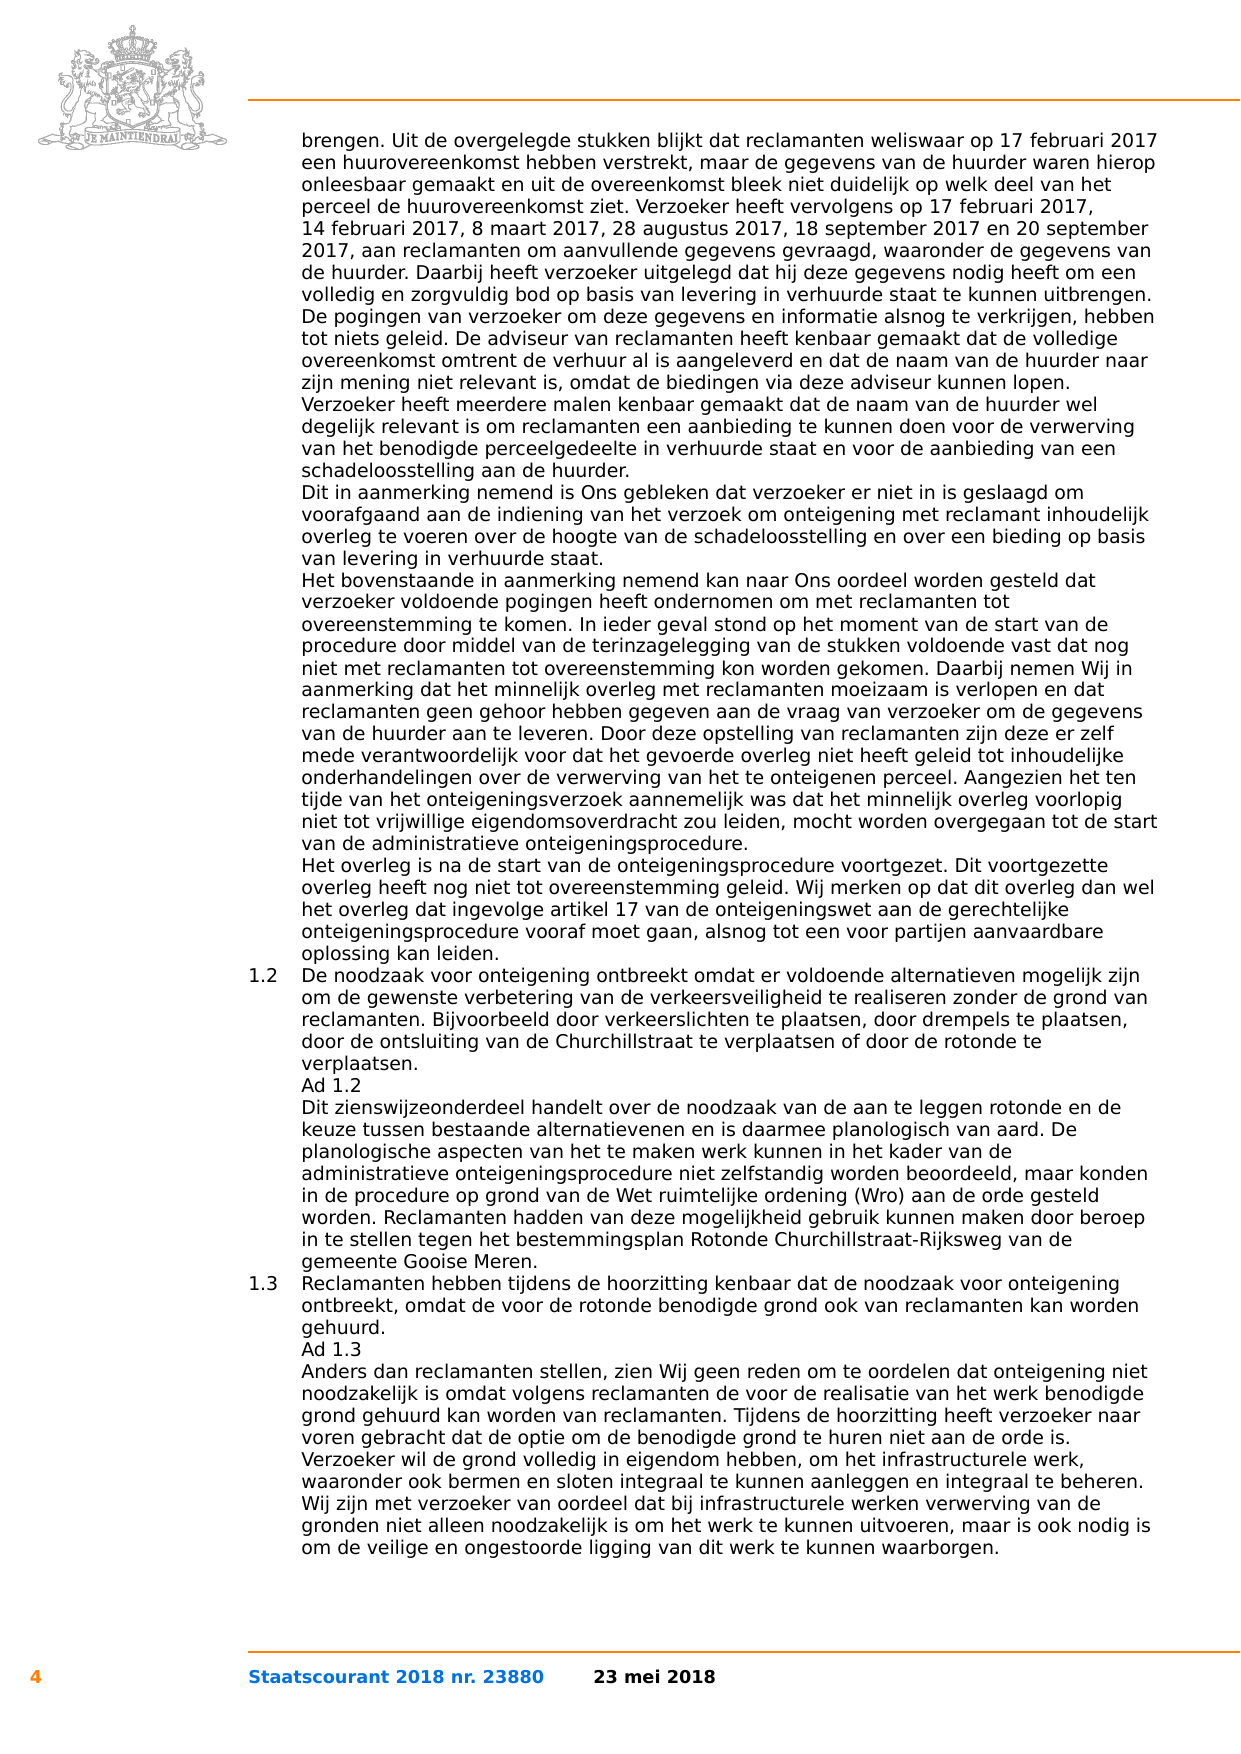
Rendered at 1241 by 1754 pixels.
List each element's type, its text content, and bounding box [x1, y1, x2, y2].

text Dit zienswijzeonderdeel handelt over de noodzaak van de aan te leggen rotonde en de keuze tussen bestaande alternatievenen en is daarmee planologisch van aard. De planologische aspecten van het te maken werk kunnen in het kader van de administratieve onteigeningsprocedure niet zelfstandig worden beoordeeld, maar konden in de procedure op grond van de Wet ruimtelijke ordening (Wro) aan de orde gesteld worden. Reclamanten hadden van deze mogelijkheid gebruik kunnen maken door beroep in te stellen tegen het bestemmingsplan Rotonde Churchillstraat-Rijksweg van de gemeente Gooise Meren. [301, 1097, 1163, 1273]
text Het bovenstaande in aanmerking nemend kan naar Ons oordeel worden gesteld dat verzoeker voldoende pogingen heeft ondernomen om met reclamanten tot overeenstemming te komen. In ieder geval stond op het moment van de start van de procedure door middel van de terinzagelegging van de stukken voldoende vast dat nog niet met reclamanten tot overeenstemming kon worden gekomen. Daarbij nemen Wij in aanmerking dat het minnelijk overleg met reclamanten moeizaam is verlopen en dat reclamanten geen gehoor hebben gegeven aan de vraag van verzoeker om de gegevens van de huurder aan te leveren. Door deze opstelling van reclamanten zijn deze er zelf mede verantwoordelijk voor dat het gevoerde overleg niet heeft geleid tot inhoudelijke onderhandelingen over de verwerving van het te onteigenen perceel. Aangezien het ten tijde van het onteigeningsverzoek aannemelijk was dat het minnelijk overleg voorlopig niet tot vrijwillige eigendomsoverdracht zou leiden, mocht worden overgegaan tot de start van de administratieve onteigeningsprocedure. [301, 569, 1163, 855]
text Anders dan reclamanten stellen, zien Wij geen reden om te oordelen dat onteigening niet noodzakelijk is omdat volgens reclamanten de voor de realisatie van het werk benodigde grond gehuurd kan worden van reclamanten. Tijdens de hoorzitting heeft verzoeker naar voren gebracht dat de optie om de benodigde grond te huren niet aan de orde is. Verzoeker wil de grond volledig in eigendom hebben, om het infrastructurele werk, waaronder ook bermen en sloten integraal te kunnen aanleggen en integraal te beheren. Wij zijn met verzoeker van oordeel dat bij infrastructurele werken verwerving van de gronden niet alleen noodzakelijk is om het werk te kunnen uitvoeren, maar is ook nodig is om de veilige en ongestoorde ligging van dit werk te kunnen waarborgen. [301, 1361, 1163, 1558]
text 1.3 Reclamanten hebben tijdens de hoorzitting kenbaar dat de noodzaak voor onteigening ontbreekt, omdat de voor de rotonde benodigde grond ook van reclamanten kan worden gehuurd. [248, 1273, 1163, 1339]
text 1.2 De noodzaak voor onteigening ontbreekt omdat er voldoende alternatieven mogelijk zijn om de gewenste verbetering van de verkeersveiligheid te realiseren zonder de grond van reclamanten. Bijvoorbeeld door verkeerslichten te plaatsen, door drempels te plaatsen, door de ontsluiting van de Churchillstraat te verplaatsen of door de rotonde te verplaatsen. [248, 965, 1163, 1075]
text brengen. Uit de overgelegde stukken blijkt dat reclamanten weliswaar op 17 februari 2017 een huurovereenkomst hebben verstrekt, maar de gegevens van de huurder waren hierop onleesbaar gemaakt en uit de overeenkomst bleek niet duidelijk op welk deel van het perceel de huurovereenkomst ziet. Verzoeker heeft vervolgens op 17 februari 2017, 14 februari 2017, 8 maart 2017, 28 augustus 2017, 18 september 2017 en 20 september 2017, aan reclamanten om aanvullende gegevens gevraagd, waaronder de gegevens van de huurder. Daarbij heeft verzoeker uitgelegd dat hij deze gegevens nodig heeft om een volledig en zorgvuldig bod op basis van levering in verhuurde staat te kunnen uitbrengen. De pogingen van verzoeker om deze gegevens en informatie alsnog te verkrijgen, hebben tot niets geleid. De adviseur van reclamanten heeft kenbaar gemaakt dat de volledige overeenkomst omtrent de verhuur al is aangeleverd en dat de naam van de huurder naar zijn mening niet relevant is, omdat de biedingen via deze adviseur kunnen lopen. Verzoeker heeft meerdere malen kenbaar gemaakt dat de naam van de huurder wel degelijk relevant is om reclamanten een aanbieding te kunnen doen voor de verwerving van het benodigde perceelgedeelte in verhuurde staat en voor de aanbieding van een schadeloosstelling aan de huurder. [301, 130, 1163, 482]
text Ad 1.3 [301, 1339, 1163, 1361]
text Het overleg is na de start van de onteigeningsprocedure voortgezet. Dit voortgezette overleg heeft nog niet tot overeenstemming geleid. Wij merken op dat dit overleg dan wel het overleg dat ingevolge artikel 17 van de onteigeningswet aan de gerechtelijke onteigeningsprocedure vooraf moet gaan, alsnog tot een voor partijen aanvaardbare oplossing kan leiden. [301, 855, 1163, 965]
text Ad 1.2 [301, 1075, 1163, 1097]
text Dit in aanmerking nemend is Ons gebleken dat verzoeker er niet in is geslaagd om voorafgaand aan de indiening van het verzoek om onteigening met reclamant inhoudelijk overleg te voeren over de hoogte van de schadeloosstelling en over een bieding op basis van levering in verhuurde staat. [301, 482, 1163, 569]
picture [38, 25, 227, 150]
